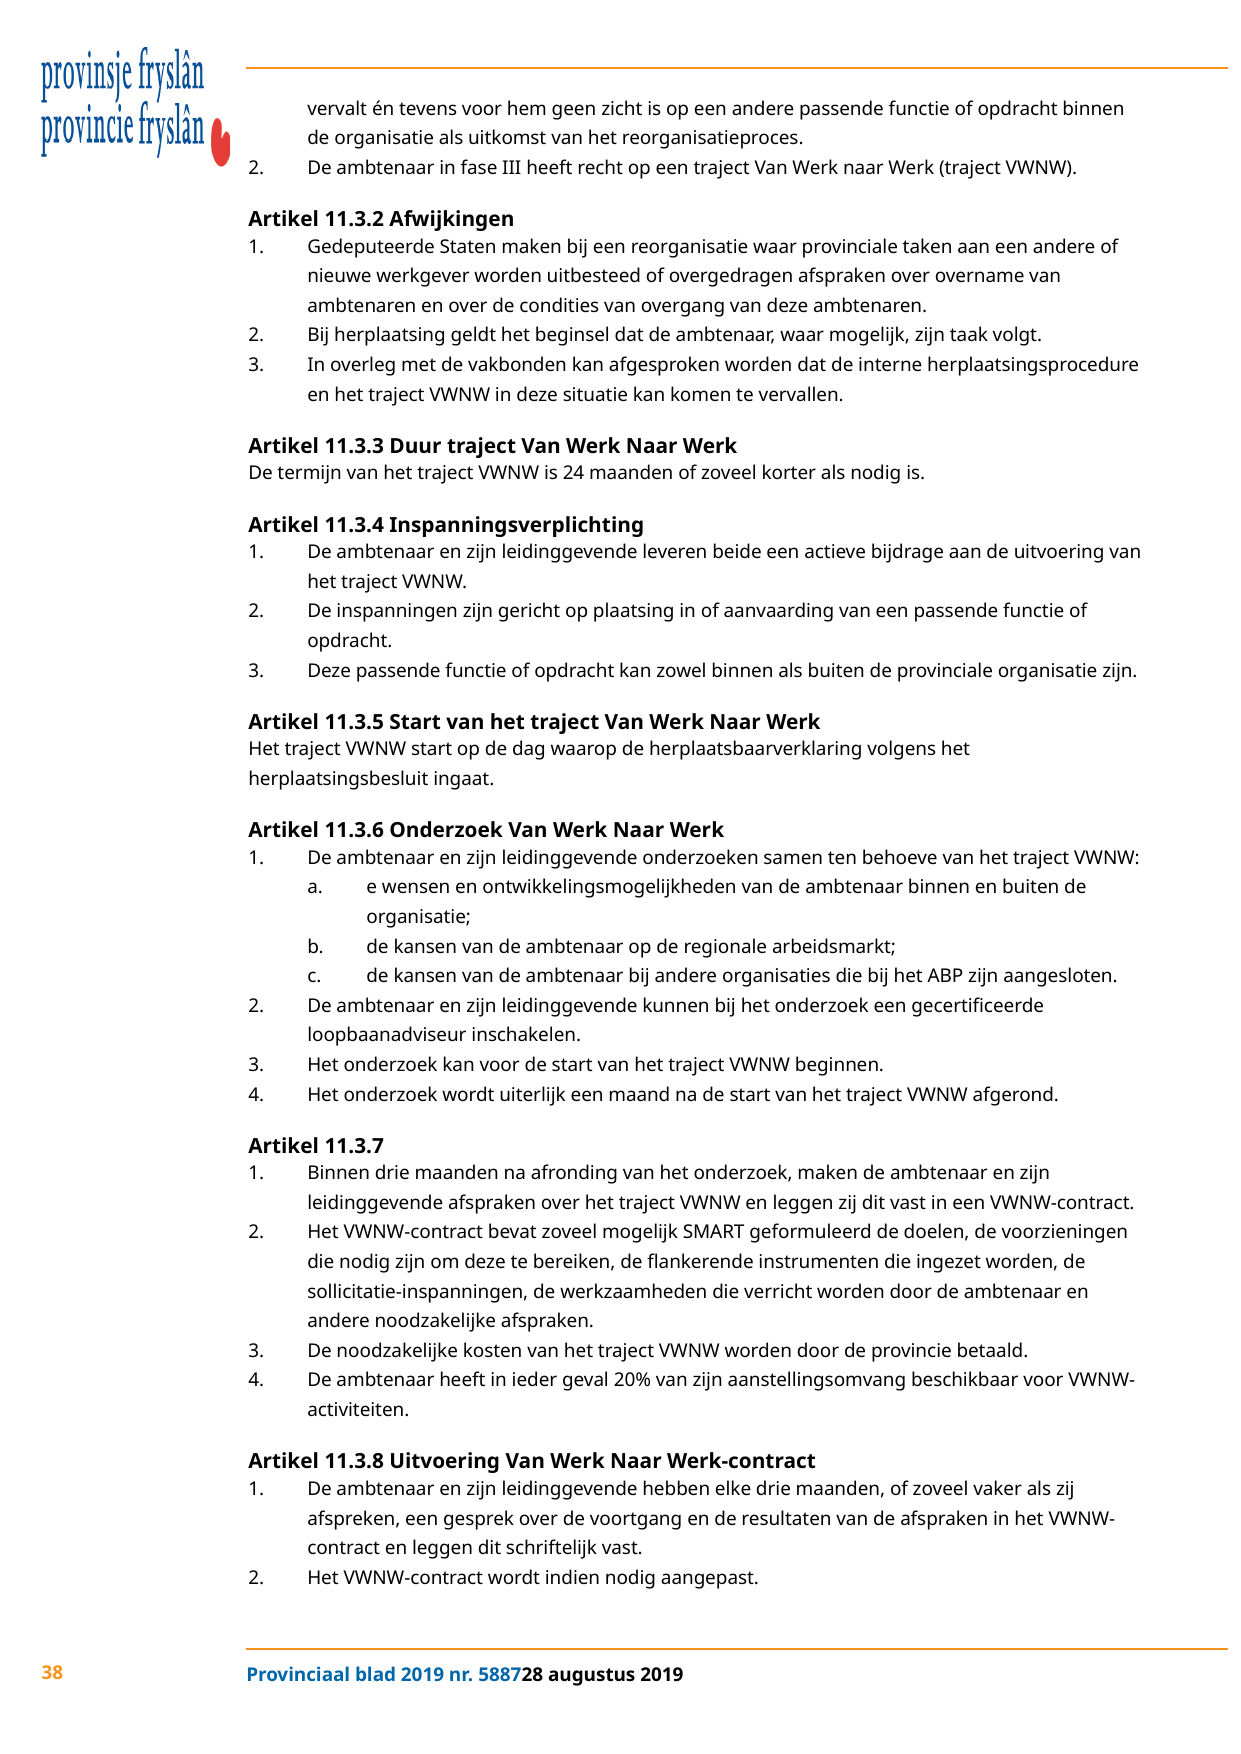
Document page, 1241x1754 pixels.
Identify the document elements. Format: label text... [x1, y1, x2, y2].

text Artikel 11.3.7 [248, 1131, 1152, 1159]
text Het traject VWNW start op de dag waarop de herplaatsbaarverklaring volgens het herplaatsingsbesluit ingaat. [248, 736, 1152, 791]
list In overleg met de vakbonden kan afgesproken worden dat de interne herplaatsingsprocedure en het traject VWNW in deze situatie kan komen te vervallen. [248, 351, 1152, 406]
list De ambtenaar en zijn leidinggevende kunnen bij het onderzoek een gecertificeerde loopbaanadviseur inschakelen. [248, 992, 1152, 1047]
list de kansen van de ambtenaar bij andere organisaties die bij het ABP zijn aangesloten. [307, 962, 1152, 988]
list Het onderzoek kan voor de start van het traject VWNW beginnen. [248, 1051, 1152, 1077]
list De inspanningen zijn gericht op plaatsing in of aanvaarding van een passende functie of opdracht. [248, 598, 1152, 653]
list Deze passende functie of opdracht kan zowel binnen als buiten de provinciale organisatie zijn. [248, 657, 1152, 682]
list De ambtenaar en zijn leidinggevende hebben elke drie maanden, of zoveel vaker als zij afspreken, een gesprek over de voortgang en de resultaten van de afspraken in het VWNW-contract en leggen dit schriftelijk vast. [248, 1475, 1152, 1560]
text Artikel 11.3.4 Inspanningsverplichting [248, 510, 1152, 538]
picture [41, 47, 231, 172]
text Artikel 11.3.2 Afwijkingen [248, 204, 1152, 233]
list e wensen en ontwikkelingsmogelijkheden van de ambtenaar binnen en buiten de organisatie; [307, 874, 1152, 929]
list Bij herplaatsing geldt het beginsel dat de ambtenaar, waar mogelijk, zijn taak volgt. [248, 322, 1152, 347]
list De ambtenaar en zijn leidinggevende leveren beide een actieve bijdrage aan de uitvoering van het traject VWNW. [248, 538, 1152, 594]
list De ambtenaar heeft in ieder geval 20% van zijn aanstellingsomvang beschikbaar voor VWNW-activiteiten. [248, 1367, 1152, 1422]
list Het VWNW-contract wordt indien nodig aangepast. [248, 1564, 1152, 1589]
list Het onderzoek wordt uiterlijk een maand na de start van het traject VWNW afgerond. [248, 1081, 1152, 1106]
text Artikel 11.3.5 Start van het traject Van Werk Naar Werk [248, 707, 1152, 736]
text De termijn van het traject VWNW is 24 maanden of zoveel korter als nodig is. [248, 459, 1152, 485]
list Het VWNW-contract bevat zoveel mogelijk SMART geformuleerd de doelen, de voorzieningen die nodig zijn om deze te bereiken, de flankerende instrumenten die ingezet worden, de sollicitatie-inspanningen, de werkzaamheden die verricht worden door de ambtenaar en andere noodzakelijke afspraken. [248, 1219, 1152, 1333]
list Gedeputeerde Staten maken bij een reorganisatie waar provinciale taken aan een andere of nieuwe werkgever worden uitbesteed of overgedragen afspraken over overname van ambtenaren en over de condities van overgang van deze ambtenaren. [248, 233, 1152, 318]
text Artikel 11.3.3 Duur traject Van Werk Naar Werk [248, 431, 1152, 459]
text Artikel 11.3.6 Onderzoek Van Werk Naar Werk [248, 816, 1152, 844]
list De ambtenaar en zijn leidinggevende onderzoeken samen ten behoeve van het traject VWNW: [248, 844, 1152, 870]
list Binnen drie maanden na afronding van het onderzoek, maken de ambtenaar en zijn leidinggevende afspraken over het traject VWNW en leggen zij dit vast in een VWNW-contract. [248, 1159, 1152, 1215]
list De ambtenaar in fase III heeft recht op een traject Van Werk naar Werk (traject VWNW). [248, 154, 1152, 180]
list vervalt én tevens voor hem geen zicht is op een andere passende functie of opdracht binnen de organisatie als uitkomst van het reorganisatieproces. [248, 95, 1152, 150]
list de kansen van de ambtenaar op de regionale arbeidsmarkt; [307, 933, 1152, 958]
list De noodzakelijke kosten van het traject VWNW worden door de provincie betaald. [248, 1337, 1152, 1363]
text Artikel 11.3.8 Uitvoering Van Werk Naar Werk-contract [248, 1447, 1152, 1475]
